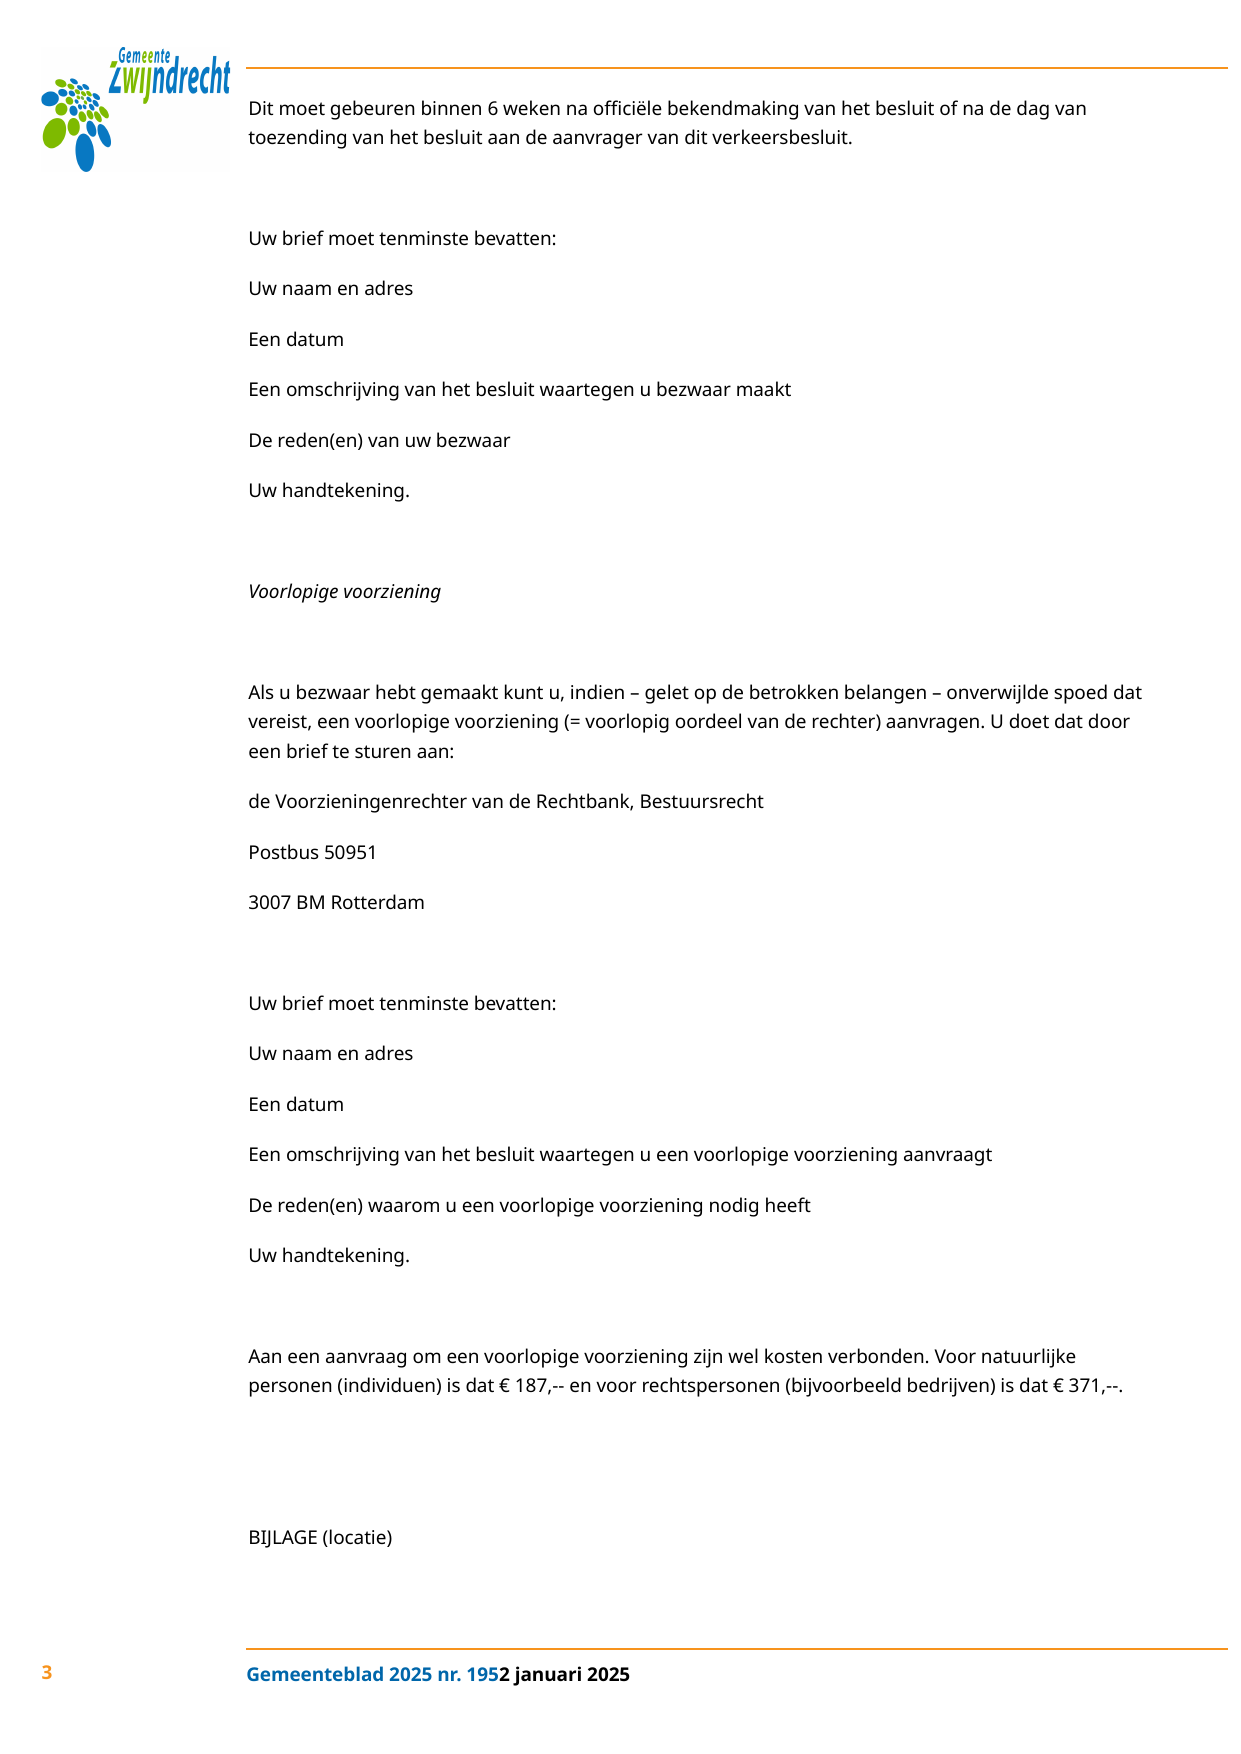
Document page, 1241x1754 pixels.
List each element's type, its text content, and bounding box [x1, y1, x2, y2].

text Een datum [248, 326, 1152, 352]
text Voorlopige voorziening [248, 578, 1152, 604]
picture [41, 47, 231, 172]
text Een omschrijving van het besluit waartegen u bezwaar maakt [248, 376, 1152, 402]
text De reden(en) waarom u een voorlopige voorziening nodig heeft [248, 1192, 1152, 1218]
text Aan een aanvraag om een voorlopige voorziening zijn wel kosten verbonden. Voor natuurlijke personen (individuen) is dat € 187,-- en voor rechtspersonen (bijvoorbeeld bedrijven) is dat € 371,--. [248, 1343, 1152, 1398]
text Een omschrijving van het besluit waartegen u een voorlopige voorziening aanvraagt [248, 1141, 1152, 1167]
text Uw brief moet tenminste bevatten: [248, 225, 1152, 251]
text De reden(en) van uw bezwaar [248, 427, 1152, 453]
text Uw naam en adres [248, 276, 1152, 301]
text BIJLAGE (locatie) [248, 1524, 1152, 1550]
text 3007 BM Rotterdam [248, 889, 1152, 915]
text Uw handtekening. [248, 1242, 1152, 1268]
text de Voorzieningenrechter van de Rechtbank, Bestuursrecht [248, 788, 1152, 814]
text Een datum [248, 1091, 1152, 1117]
text Uw handtekening. [248, 477, 1152, 503]
text Uw brief moet tenminste bevatten: [248, 990, 1152, 1016]
text Als u bezwaar hebt gemaakt kunt u, indien – gelet op de betrokken belangen – onverwijlde spoed dat vereist, een voorlopige voorziening (= voorlopig oordeel van de rechter) aanvragen. U doet dat door een brief te sturen aan: [248, 679, 1152, 764]
text Uw naam en adres [248, 1041, 1152, 1066]
text Dit moet gebeuren binnen 6 weken na officiële bekendmaking van het besluit of na de dag van toezending van het besluit aan de aanvrager van dit verkeersbesluit. [248, 95, 1152, 150]
text Postbus 50951 [248, 839, 1152, 865]
